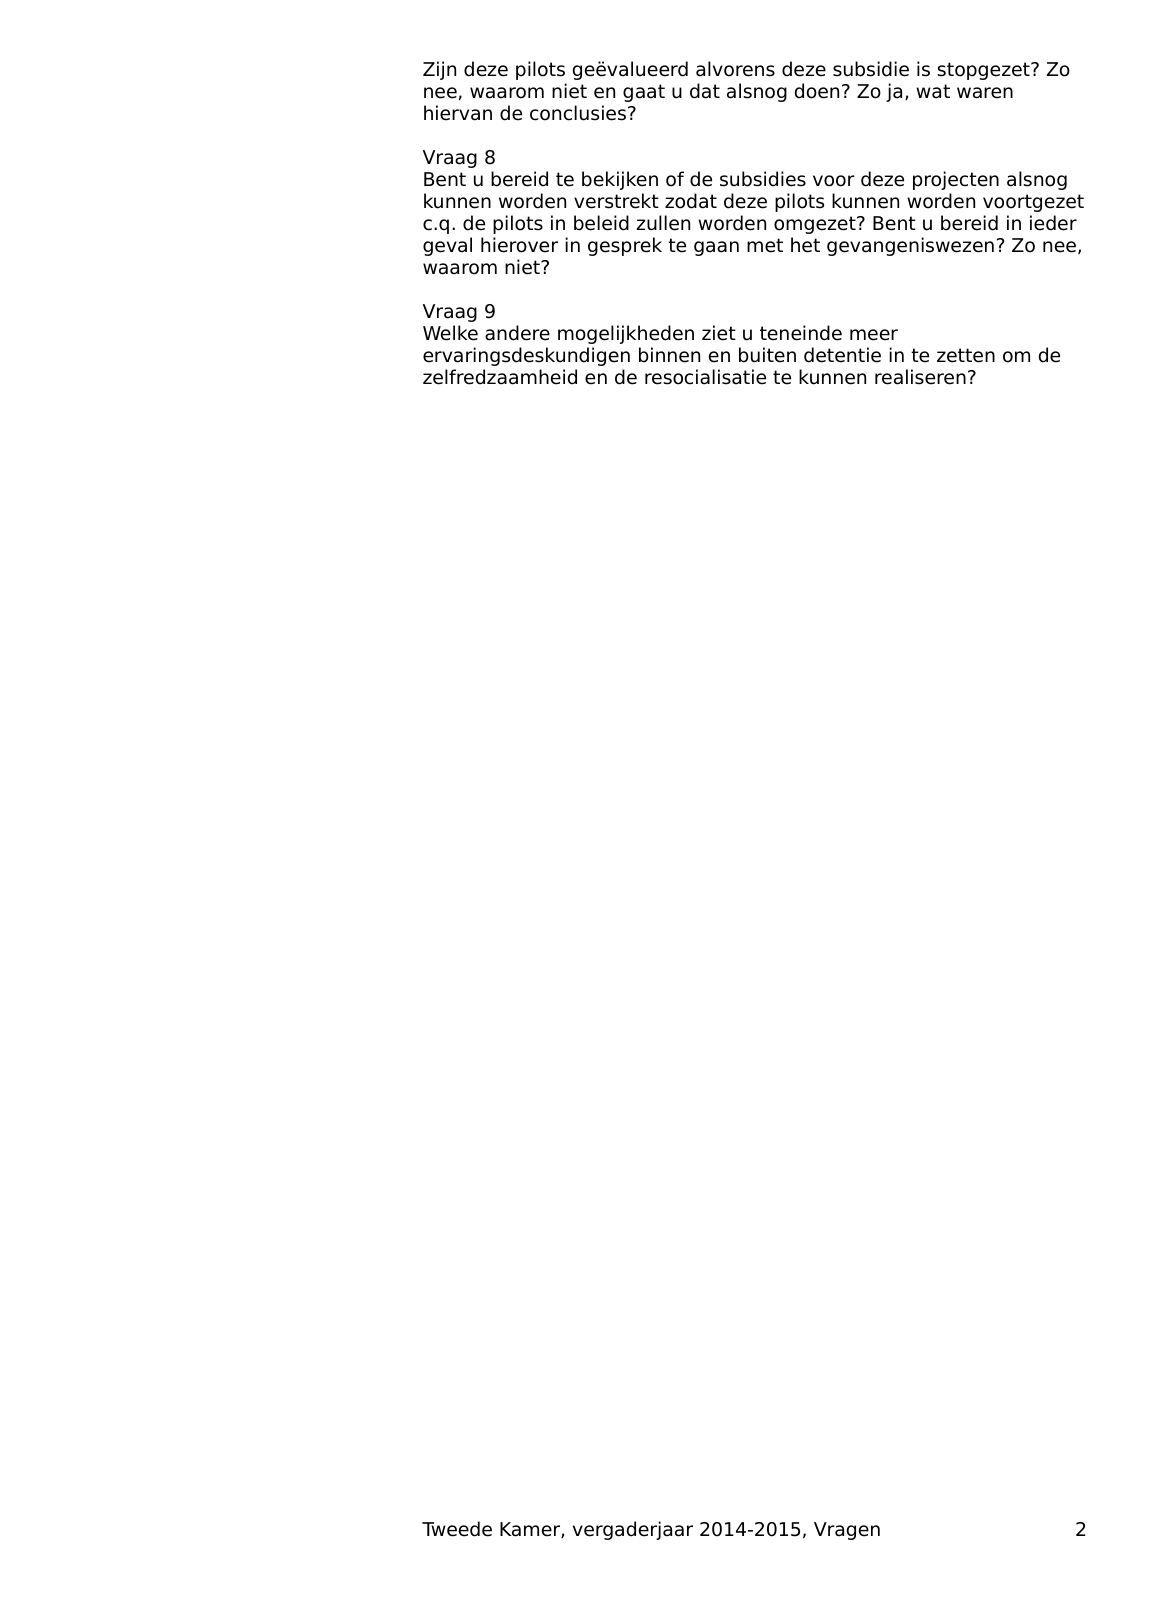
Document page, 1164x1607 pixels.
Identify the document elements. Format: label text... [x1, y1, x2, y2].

text Vraag 9 [422, 301, 1087, 323]
text Vraag 8 [422, 147, 1087, 169]
text Bent u bereid te bekijken of de subsidies voor deze projecten alsnog kunnen worden verstrekt zodat deze pilots kunnen worden voortgezet c.q. de pilots in beleid zullen worden omgezet? Bent u bereid in ieder geval hierover in gesprek te gaan met het gevangeniswezen? Zo nee, waarom niet? [422, 169, 1087, 279]
text Welke andere mogelijkheden ziet u teneinde meer ervaringsdeskundigen binnen en buiten detentie in te zetten om de zelfredzaamheid en de resocialisatie te kunnen realiseren? [422, 323, 1087, 389]
text Zijn deze pilots geëvalueerd alvorens deze subsidie is stopgezet? Zo nee, waarom niet en gaat u dat alsnog doen? Zo ja, wat waren hiervan de conclusies? [422, 59, 1087, 125]
